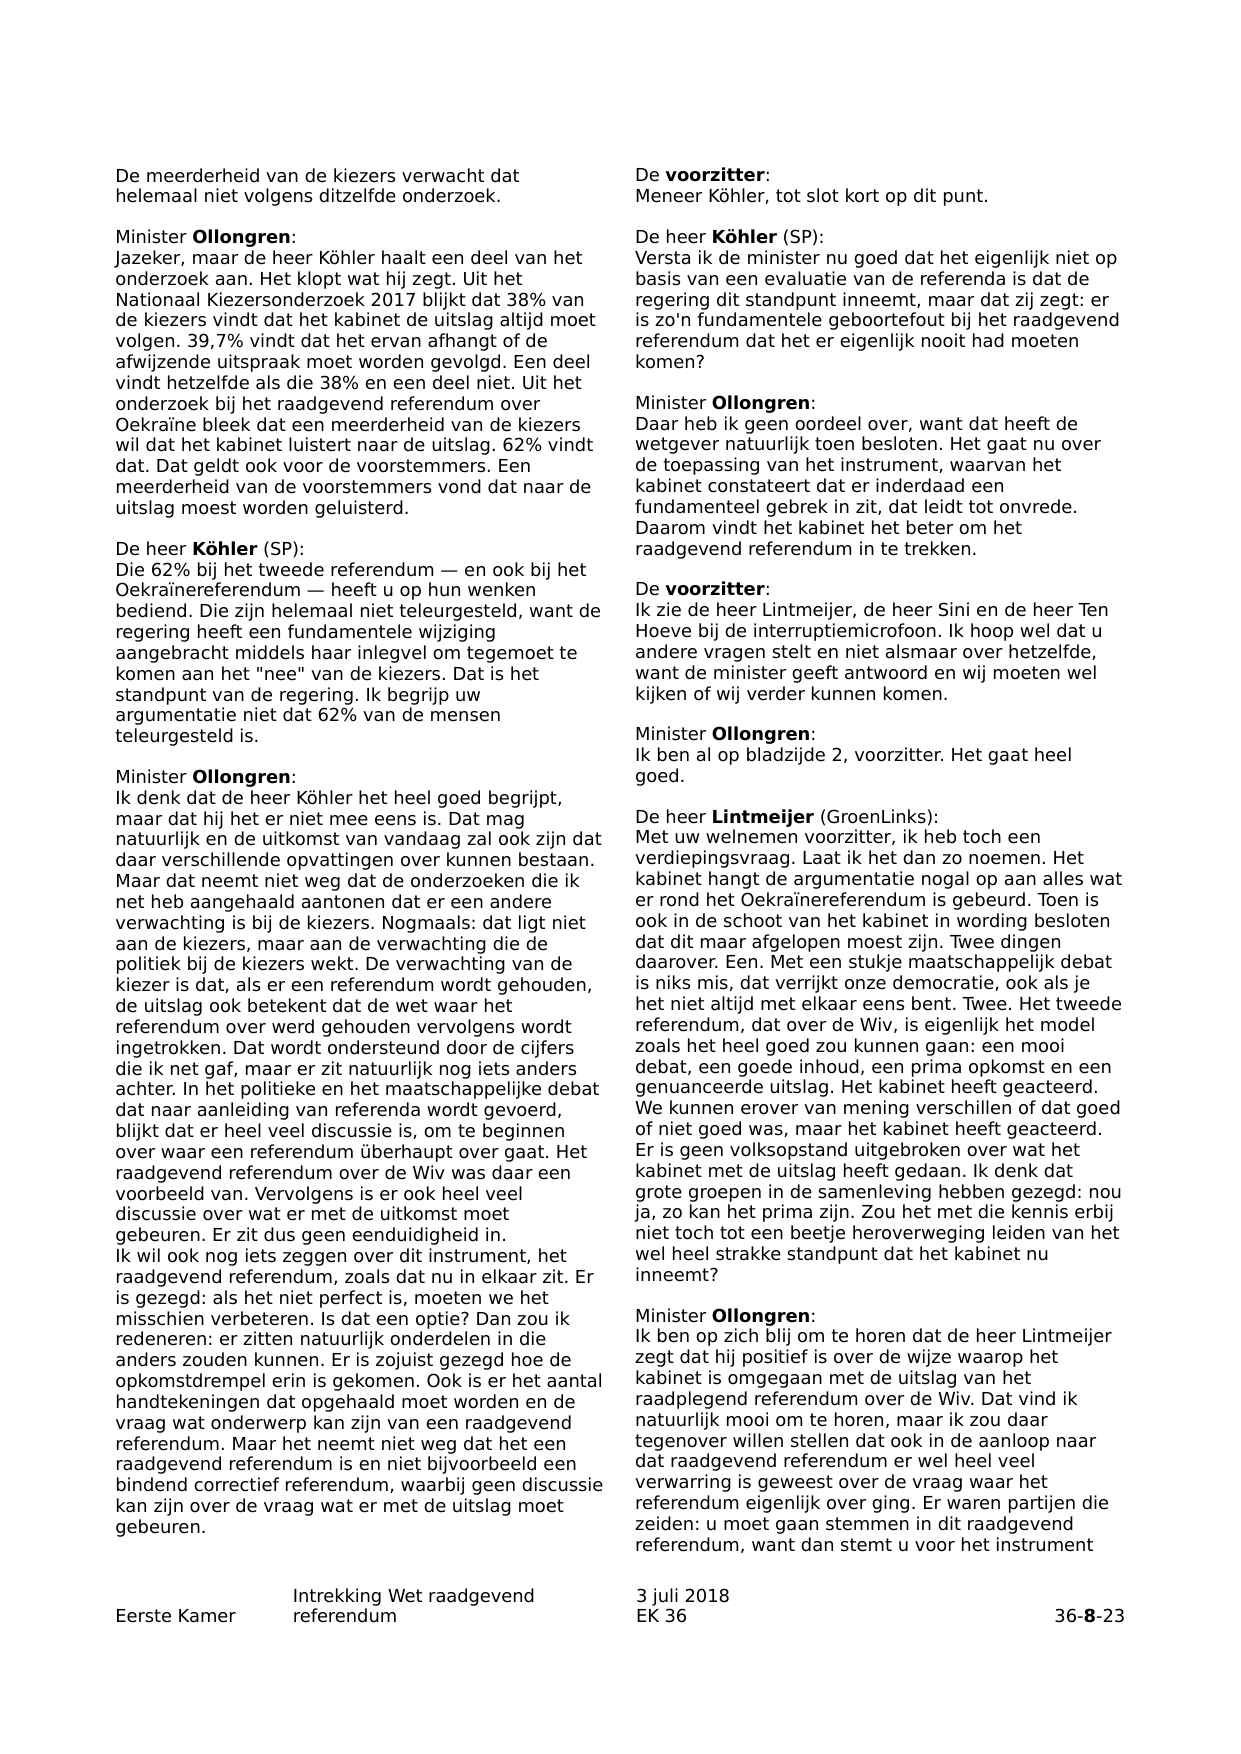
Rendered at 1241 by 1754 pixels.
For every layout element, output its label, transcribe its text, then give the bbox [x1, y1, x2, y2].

text Ik denk dat de heer Köhler het heel goed begrijpt, maar dat hij het er niet mee eens is. Dat mag natuurlijk en de uitkomst van vandaag zal ook zijn dat daar verschillende opvattingen over kunnen bestaan. Maar dat neemt niet weg dat de onderzoeken die ik net heb aangehaald aantonen dat er een andere verwachting is bij de kiezers. Nogmaals: dat ligt niet aan de kiezers, maar aan de verwachting die de politiek bij de kiezers wekt. De verwachting van de kiezer is dat, als er een referendum wordt gehouden, de uitslag ook betekent dat de wet waar het referendum over werd gehouden vervolgens wordt ingetrokken. Dat wordt ondersteund door de cijfers die ik net gaf, maar er zit natuurlijk nog iets anders achter. In het politieke en het maatschappelijke debat dat naar aanleiding van referenda wordt gevoerd, blijkt dat er heel veel discussie is, om te beginnen over waar een referendum überhaupt over gaat. Het raadgevend referendum over de Wiv was daar een voorbeeld van. Vervolgens is er ook heel veel discussie over wat er met de uitkomst moet gebeuren. Er zit dus geen eenduidigheid in. [115, 787, 605, 1246]
text De voorzitter: [635, 579, 1125, 600]
text De heer Köhler (SP): [635, 227, 1125, 248]
text Minister Ollongren: [115, 767, 605, 787]
text Minister Ollongren: [635, 393, 1125, 413]
text Minister Ollongren: [635, 1306, 1125, 1326]
text Minister Ollongren: [635, 724, 1125, 745]
text Meneer Köhler, tot slot kort op dit punt. [635, 186, 1125, 207]
text Daar heb ik geen oordeel over, want dat heeft de wetgever natuurlijk toen besloten. Het gaat nu over de toepassing van het instrument, waarvan het kabinet constateert dat er inderdaad een fundamenteel gebrek in zit, dat leidt tot onvrede. Daarom vindt het kabinet het beter om het raadgevend referendum in te trekken. [635, 413, 1125, 559]
text De meerderheid van de kiezers verwacht dat helemaal niet volgens ditzelfde onderzoek. [115, 165, 605, 207]
text Versta ik de minister nu goed dat het eigenlijk niet op basis van een evaluatie van de referenda is dat de regering dit standpunt inneemt, maar dat zij zegt: er is zo'n fundamentele geboortefout bij het raadgevend referendum dat het er eigenlijk nooit had moeten komen? [635, 248, 1125, 373]
text Ik zie de heer Lintmeijer, de heer Sini en de heer Ten Hoeve bij de interruptiemicrofoon. Ik hoop wel dat u andere vragen stelt en niet alsmaar over hetzelfde, want de minister geeft antwoord en wij moeten wel kijken of wij verder kunnen komen. [635, 600, 1125, 704]
text Minister Ollongren: [115, 227, 605, 248]
text Jazeker, maar de heer Köhler haalt een deel van het onderzoek aan. Het klopt wat hij zegt. Uit het Nationaal Kiezersonderzoek 2017 blijkt dat 38% van de kiezers vindt dat het kabinet de uitslag altijd moet volgen. 39,7% vindt dat het ervan afhangt of de afwijzende uitspraak moet worden gevolgd. Een deel vindt hetzelfde als die 38% en een deel niet. Uit het onderzoek bij het raadgevend referendum over Oekraïne bleek dat een meerderheid van de kiezers wil dat het kabinet luistert naar de uitslag. 62% vindt dat. Dat geldt ook voor de voorstemmers. Een meerderheid van de voorstemmers vond dat naar de uitslag moest worden geluisterd. [115, 248, 605, 518]
text De heer Lintmeijer (GroenLinks): [635, 806, 1125, 827]
text Die 62% bij het tweede referendum — en ook bij het Oekraïnereferendum — heeft u op hun wenken bediend. Die zijn helemaal niet teleurgesteld, want de regering heeft een fundamentele wijziging aangebracht middels haar inlegvel om tegemoet te komen aan het "nee" van de kiezers. Dat is het standpunt van de regering. Ik begrijp uw argumentatie niet dat 62% van de mensen teleurgesteld is. [115, 559, 605, 747]
text De heer Köhler (SP): [115, 538, 605, 559]
text Ik ben op zich blij om te horen dat de heer Lintmeijer zegt dat hij positief is over de wijze waarop het kabinet is omgegaan met de uitslag van het raadplegend referendum over de Wiv. Dat vind ik natuurlijk mooi om te horen, maar ik zou daar tegenover willen stellen dat ook in de aanloop naar dat raadgevend referendum er wel heel veel verwarring is geweest over de vraag waar het referendum eigenlijk over ging. Er waren partijen die zeiden: u moet gaan stemmen in dit raadgevend referendum, want dan stemt u voor het instrument [635, 1326, 1125, 1555]
text De voorzitter: [635, 165, 1125, 186]
text Met uw welnemen voorzitter, ik heb toch een verdiepingsvraag. Laat ik het dan zo noemen. Het kabinet hangt de argumentatie nogal op aan alles wat er rond het Oekraïnereferendum is gebeurd. Toen is ook in de schoot van het kabinet in wording besloten dat dit maar afgelopen moest zijn. Twee dingen daarover. Een. Met een stukje maatschappelijk debat is niks mis, dat verrijkt onze democratie, ook als je het niet altijd met elkaar eens bent. Twee. Het tweede referendum, dat over de Wiv, is eigenlijk het model zoals het heel goed zou kunnen gaan: een mooi debat, een goede inhoud, een prima opkomst en een genuanceerde uitslag. Het kabinet heeft geacteerd. We kunnen erover van mening verschillen of dat goed of niet goed was, maar het kabinet heeft geacteerd. Er is geen volksopstand uitgebroken over wat het kabinet met de uitslag heeft gedaan. Ik denk dat grote groepen in de samenleving hebben gezegd: nou ja, zo kan het prima zijn. Zou het met die kennis erbij niet toch tot een beetje heroverweging leiden van het wel heel strakke standpunt dat het kabinet nu inneemt? [635, 827, 1125, 1286]
text Ik ben al op bladzijde 2, voorzitter. Het gaat heel goed. [635, 745, 1125, 786]
text Ik wil ook nog iets zeggen over dit instrument, het raadgevend referendum, zoals dat nu in elkaar zit. Er is gezegd: als het niet perfect is, moeten we het misschien verbeteren. Is dat een optie? Dan zou ik redeneren: er zitten natuurlijk onderdelen in die anders zouden kunnen. Er is zojuist gezegd hoe de opkomstdrempel erin is gekomen. Ook is er het aantal handtekeningen dat opgehaald moet worden en de vraag wat onderwerp kan zijn van een raadgevend referendum. Maar het neemt niet weg dat het een raadgevend referendum is en niet bijvoorbeeld een bindend correctief referendum, waarbij geen discussie kan zijn over de vraag wat er met de uitslag moet gebeuren. [115, 1246, 605, 1537]
